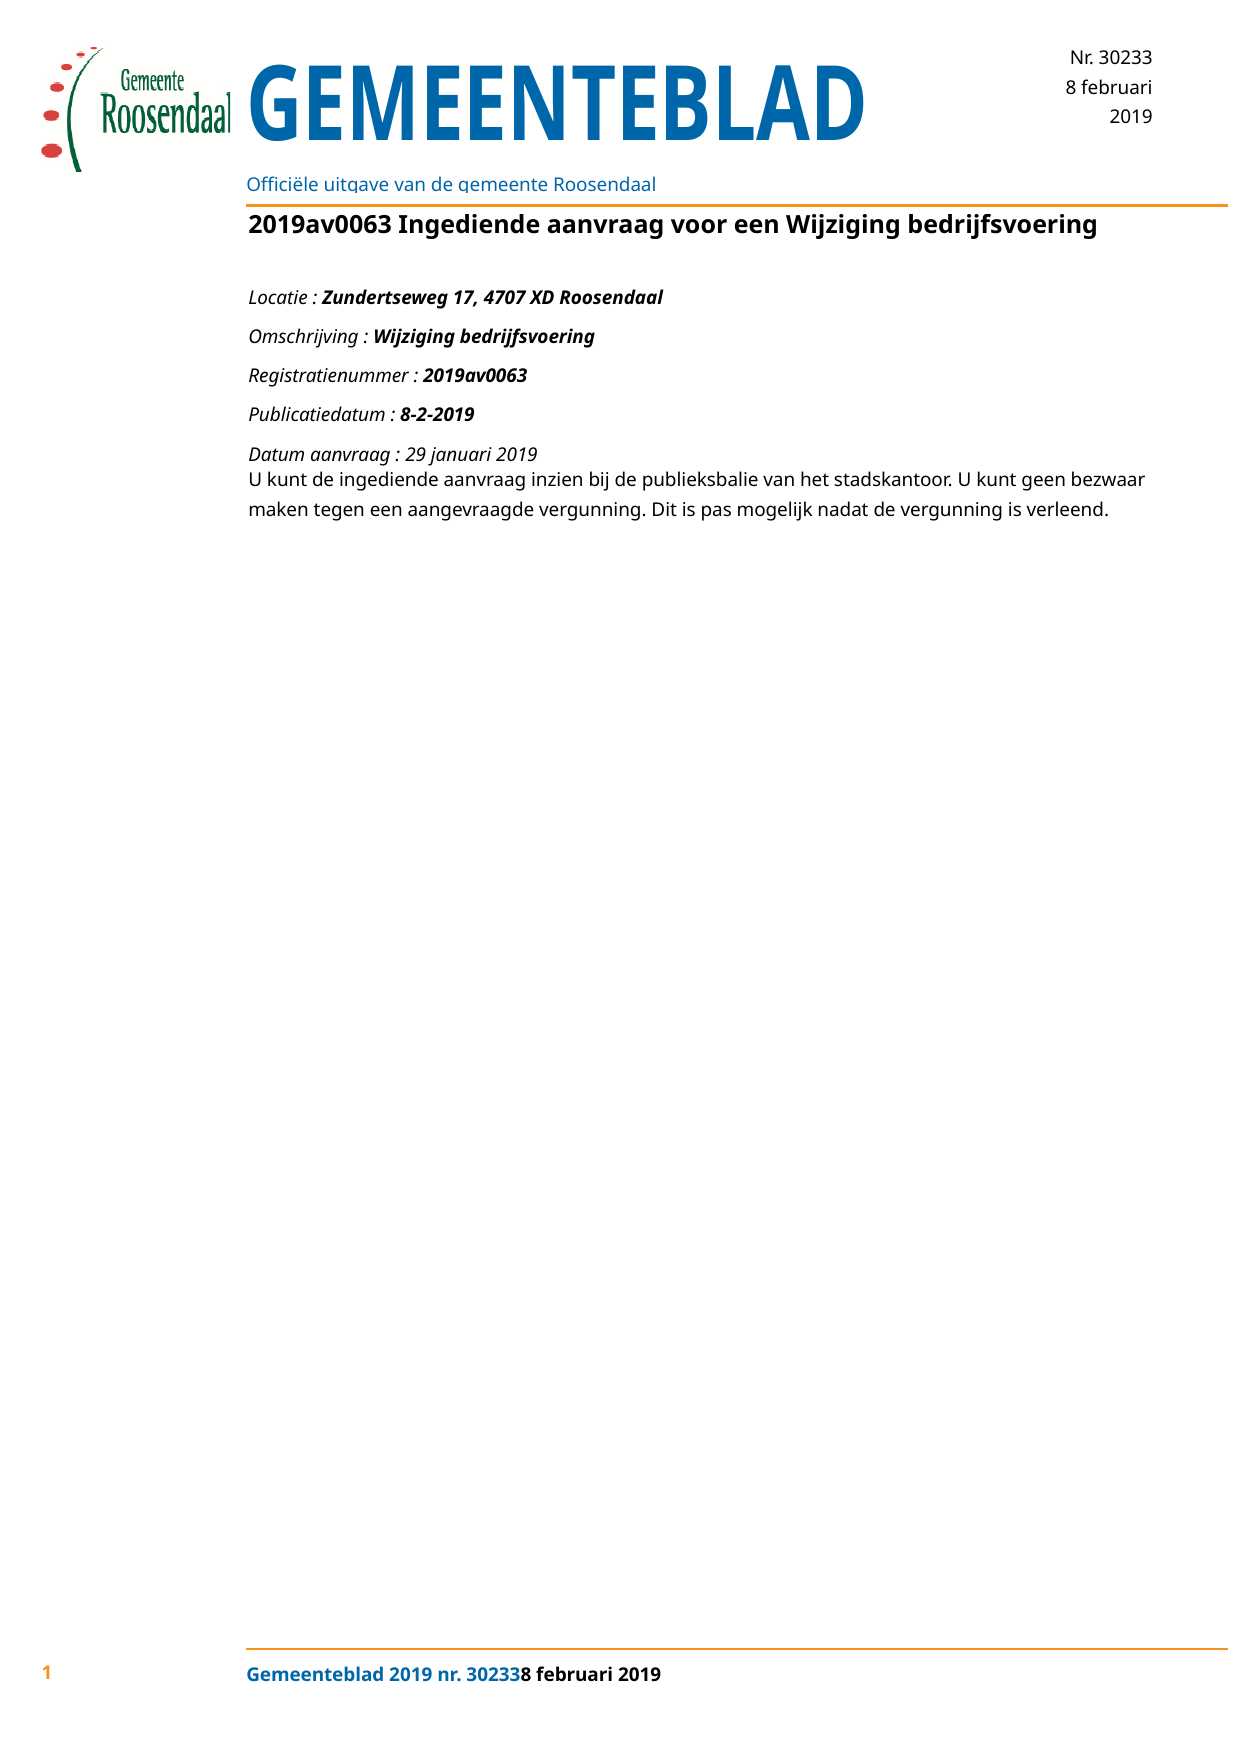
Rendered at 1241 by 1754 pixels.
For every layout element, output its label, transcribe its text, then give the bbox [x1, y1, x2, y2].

text Publicatiedatum : 8-2-2019 [248, 402, 1152, 427]
text Locatie : Zundertseweg 17, 4707 XD Roosendaal [248, 284, 1152, 309]
text Omschrijving : Wijziging bedrijfsvoering [248, 323, 1152, 349]
picture [41, 47, 231, 172]
text Registratienummer : 2019av0063 [248, 362, 1152, 388]
text Datum aanvraag : 29 januari 2019 [248, 441, 1152, 467]
text U kunt de ingediende aanvraag inzien bij de publieksbalie van het stadskantoor. U kunt geen bezwaar maken tegen een aangevraagde vergunning. Dit is pas mogelijk nadat de vergunning is verleend. [248, 467, 1152, 522]
text 2019av0063 Ingediende aanvraag voor een Wijziging bedrijfsvoering [248, 207, 1152, 241]
